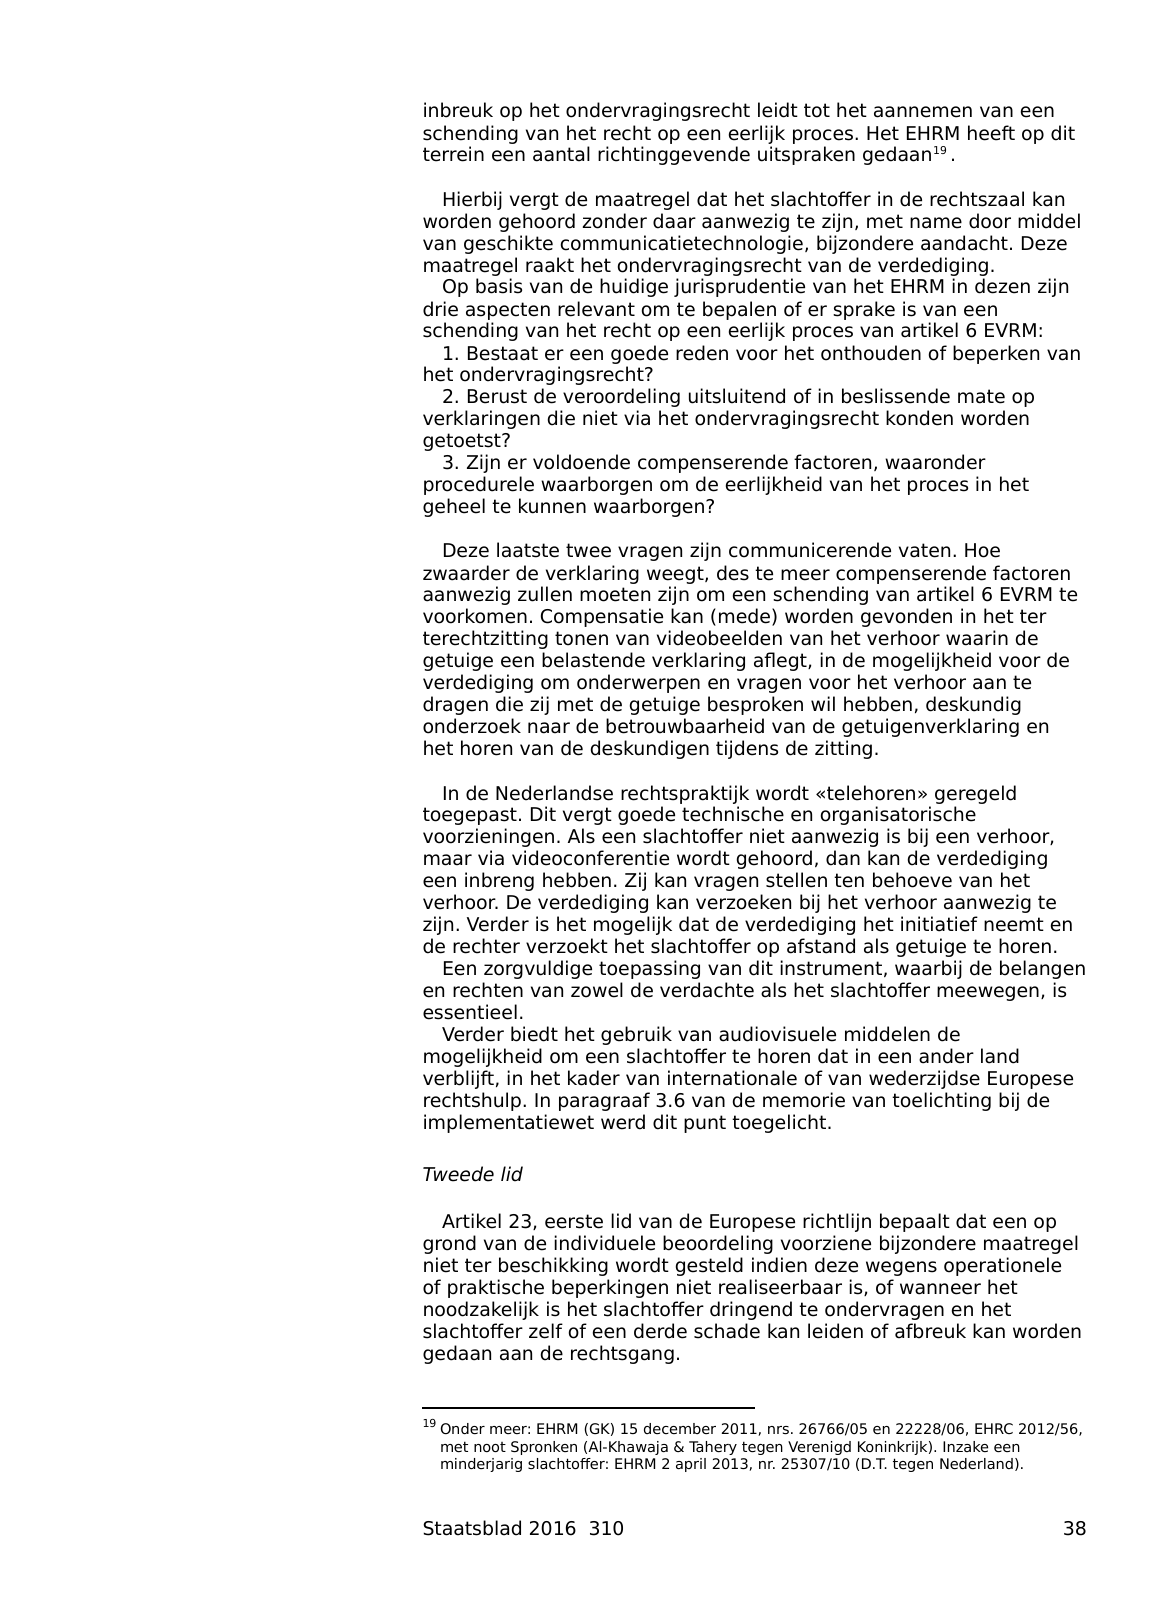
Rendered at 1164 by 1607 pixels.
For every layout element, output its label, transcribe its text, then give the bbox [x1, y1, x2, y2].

text 3. Zijn er voldoende compenserende factoren, waaronder procedurele waarborgen om de eerlijkheid van het proces in het geheel te kunnen waarborgen? [422, 452, 1087, 518]
text inbreuk op het ondervragingsrecht leidt tot het aannemen van een schending van het recht op een eerlijk proces. Het EHRM heeft op dit terrein een aantal richtinggevende uitspraken gedaan. [422, 100, 1087, 166]
text Verder biedt het gebruik van audiovisuele middelen de mogelijkheid om een slachtoffer te horen dat in een ander land verblijft, in het kader van internationale of van wederzijdse Europese rechtshulp. In paragraaf 3.6 van de memorie van toelichting bij de implementatiewet werd dit punt toegelicht. [422, 1024, 1087, 1134]
text Een zorgvuldige toepassing van dit instrument, waarbij de belangen en rechten van zowel de verdachte als het slachtoffer meewegen, is essentieel. [422, 958, 1087, 1024]
text Hierbij vergt de maatregel dat het slachtoffer in de rechtszaal kan worden gehoord zonder daar aanwezig te zijn, met name door middel van geschikte communicatietechnologie, bijzondere aandacht. Deze maatregel raakt het ondervragingsrecht van de verdediging. [422, 188, 1087, 276]
text Deze laatste twee vragen zijn communicerende vaten. Hoe zwaarder de verklaring weegt, des te meer compenserende factoren aanwezig zullen moeten zijn om een schending van artikel 6 EVRM te voorkomen. Compensatie kan (mede) worden gevonden in het ter terechtzitting tonen van videobeelden van het verhoor waarin de getuige een belastende verklaring aflegt, in de mogelijkheid voor de verdediging om onderwerpen en vragen voor het verhoor aan te dragen die zij met de getuige besproken wil hebben, deskundig onderzoek naar de betrouwbaarheid van de getuigenverklaring en het horen van de deskundigen tijdens de zitting. [422, 540, 1087, 760]
text Onder meer: EHRM (GK) 15 december 2011, nrs. 26766/05 en 22228/06, EHRC 2012/56, met noot Spronken (Al-Khawaja & Tahery tegen Verenigd Koninkrijk). Inzake een minderjarig slachtoffer: EHRM 2 april 2013, nr. 25307/10 (D.T. tegen Nederland). [422, 1417, 1087, 1473]
text 1. Bestaat er een goede reden voor het onthouden of beperken van het ondervragingsrecht? [422, 342, 1087, 386]
text Op basis van de huidige jurisprudentie van het EHRM in dezen zijn drie aspecten relevant om te bepalen of er sprake is van een schending van het recht op een eerlijk proces van artikel 6 EVRM: [422, 276, 1087, 342]
text 2. Berust de veroordeling uitsluitend of in beslissende mate op verklaringen die niet via het ondervragingsrecht konden worden getoetst? [422, 386, 1087, 452]
text Artikel 23, eerste lid van de Europese richtlijn bepaalt dat een op grond van de individuele beoordeling voorziene bijzondere maatregel niet ter beschikking wordt gesteld indien deze wegens operationele of praktische beperkingen niet realiseerbaar is, of wanneer het noodzakelijk is het slachtoffer dringend te ondervragen en het slachtoffer zelf of een derde schade kan leiden of afbreuk kan worden gedaan aan de rechtsgang. [422, 1211, 1087, 1365]
subtitle Tweede lid [422, 1164, 1087, 1186]
text In de Nederlandse rechtspraktijk wordt «telehoren» geregeld toegepast. Dit vergt goede technische en organisatorische voorzieningen. Als een slachtoffer niet aanwezig is bij een verhoor, maar via videoconferentie wordt gehoord, dan kan de verdediging een inbreng hebben. Zij kan vragen stellen ten behoeve van het verhoor. De verdediging kan verzoeken bij het verhoor aanwezig te zijn. Verder is het mogelijk dat de verdediging het initiatief neemt en de rechter verzoekt het slachtoffer op afstand als getuige te horen. [422, 782, 1087, 958]
